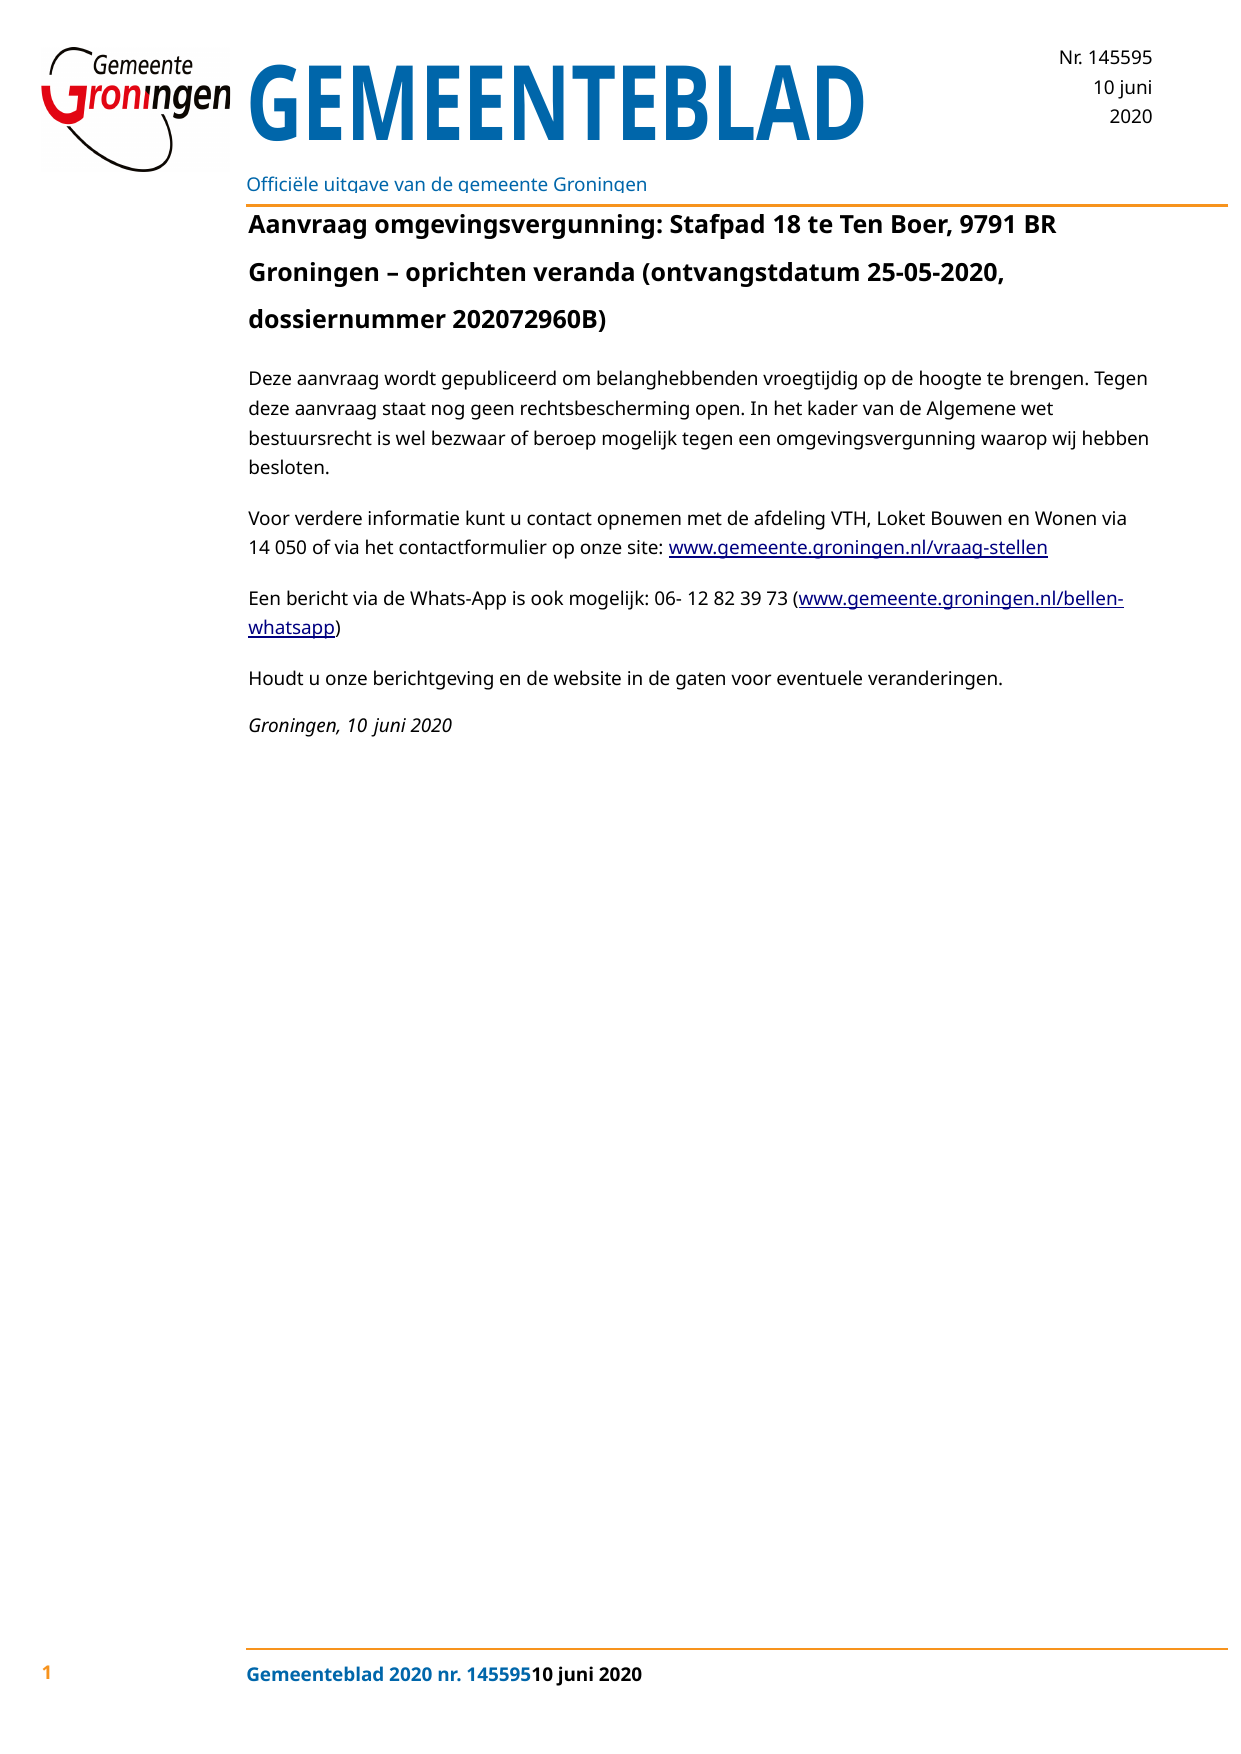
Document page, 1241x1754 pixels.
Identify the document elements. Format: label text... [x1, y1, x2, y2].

text Houdt u onze berichtgeving en de website in de gaten voor eventuele veranderingen. [248, 665, 1152, 690]
picture [41, 47, 231, 172]
text Voor verdere informatie kunt u contact opnemen met de afdeling VTH, Loket Bouwen en Wonen via 14 050 of via het contactformulier op onze site: www.gemeente.groningen.nl/vraag-stellen [248, 505, 1152, 560]
text Groningen, 10 juni 2020 [248, 712, 1152, 738]
text Een bericht via de Whats-App is ook mogelijk: 06- 12 82 39 73 (www.gemeente.groningen.nl/bellen-whatsapp) [248, 585, 1152, 640]
text Deze aanvraag wordt gepubliceerd om belanghebbenden vroegtijdig op de hoogte te brengen. Tegen deze aanvraag staat nog geen rechtsbescherming open. In het kader van de Algemene wet bestuursrecht is wel bezwaar of beroep mogelijk tegen een omgevingsvergunning waarop wij hebben besloten. [248, 366, 1152, 480]
text Aanvraag omgevingsvergunning: Stafpad 18 te Ten Boer, 9791 BR Groningen – oprichten veranda (ontvangstdatum 25-05-2020, dossiernummer 202072960B) [248, 207, 1152, 336]
